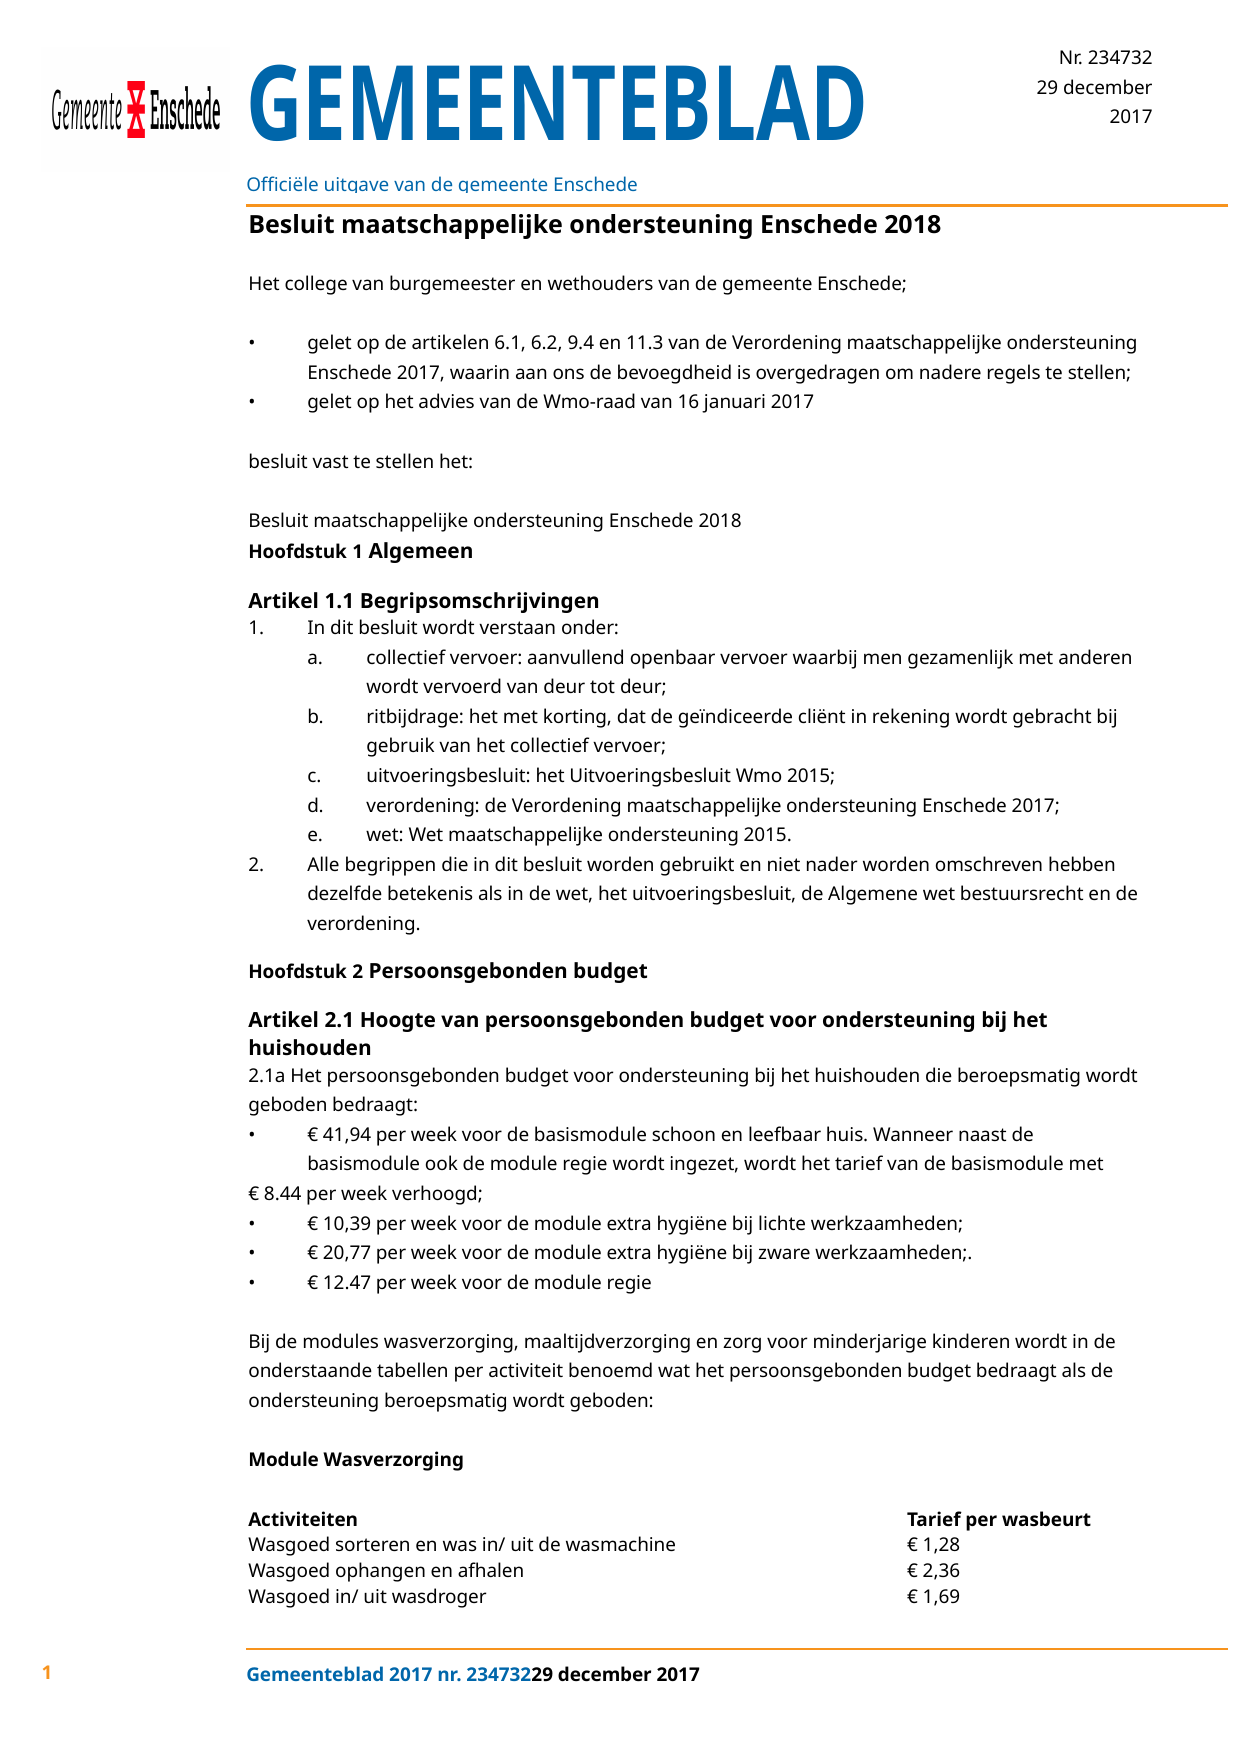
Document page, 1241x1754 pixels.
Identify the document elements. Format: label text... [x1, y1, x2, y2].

table_cell € 2,36 [907, 1557, 1152, 1583]
list € 41,94 per week voor de basismodule schoon en leefbaar huis. Wanneer naast de basismodule ook de module regie wordt ingezet, wordt het tarief van de basismodule met [248, 1121, 1152, 1176]
text Het college van burgemeester en wethouders van de gemeente Enschede; [248, 270, 1152, 296]
picture [41, 47, 231, 172]
list gelet op de artikelen 6.1, 6.2, 9.4 en 11.3 van de Verordening maatschappelijke ondersteuning Enschede 2017, waarin aan ons de bevoegdheid is overgedragen om nadere regels te stellen; [248, 329, 1152, 385]
table_header Tarief per wasbeurt [907, 1506, 1152, 1531]
list € 12.47 per week voor de module regie [248, 1269, 1152, 1295]
text Besluit maatschappelijke ondersteuning Enschede 2018 [248, 507, 1152, 533]
list € 10,39 per week voor de module extra hygiëne bij lichte werkzaamheden; [248, 1210, 1152, 1236]
table_header Activiteiten [248, 1506, 907, 1531]
text Hoofdstuk 2 Persoonsgebonden budget [248, 956, 1152, 984]
list gelet op het advies van de Wmo-raad van 16 januari 2017 [248, 389, 1152, 414]
text Module Wasverzorging [248, 1446, 1152, 1472]
text besluit vast te stellen het: [248, 448, 1152, 473]
text Besluit maatschappelijke ondersteuning Enschede 2018 [248, 207, 1152, 241]
list uitvoeringsbesluit: het Uitvoeringsbesluit Wmo 2015; [307, 762, 1152, 788]
text Artikel 1.1 Begripsomschrijvingen [248, 586, 1152, 614]
text Hoofdstuk 1 Algemeen [248, 537, 1152, 565]
text 2.1a Het persoonsgebonden budget voor ondersteuning bij het huishouden die beroepsmatig wordt geboden bedraagt: [248, 1062, 1152, 1117]
list verordening: de Verordening maatschappelijke ondersteuning Enschede 2017; [307, 792, 1152, 817]
list Alle begrippen die in dit besluit worden gebruikt en niet nader worden omschreven hebben dezelfde betekenis als in de wet, het uitvoeringsbesluit, de Algemene wet bestuursrecht en de verordening. [248, 851, 1152, 936]
table_cell € 1,28 [907, 1531, 1152, 1557]
text Artikel 2.1 Hoogte van persoonsgebonden budget voor ondersteuning bij het huishouden [248, 1005, 1152, 1062]
list collectief vervoer: aanvullend openbaar vervoer waarbij men gezamenlijk met anderen wordt vervoerd van deur tot deur; [307, 644, 1152, 699]
list ritbijdrage: het met korting, dat de geïndiceerde cliënt in rekening wordt gebracht bij gebruik van het collectief vervoer; [307, 703, 1152, 758]
text € 8.44 per week verhoogd; [248, 1180, 1152, 1206]
list € 20,77 per week voor de module extra hygiëne bij zware werkzaamheden;. [248, 1239, 1152, 1265]
table_cell € 1,69 [907, 1583, 1152, 1609]
list wet: Wet maatschappelijke ondersteuning 2015. [307, 821, 1152, 847]
text Bij de modules wasverzorging, maaltijdverzorging en zorg voor minderjarige kinderen wordt in de onderstaande tabellen per activiteit benoemd wat het persoonsgebonden budget bedraagt als de ondersteuning beroepsmatig wordt geboden: [248, 1328, 1152, 1413]
table_cell Wasgoed sorteren en was in/ uit de wasmachine [248, 1531, 907, 1557]
table_cell Wasgoed ophangen en afhalen [248, 1557, 907, 1583]
list In dit besluit wordt verstaan onder: [248, 614, 1152, 640]
table_cell Wasgoed in/ uit wasdroger [248, 1583, 907, 1609]
